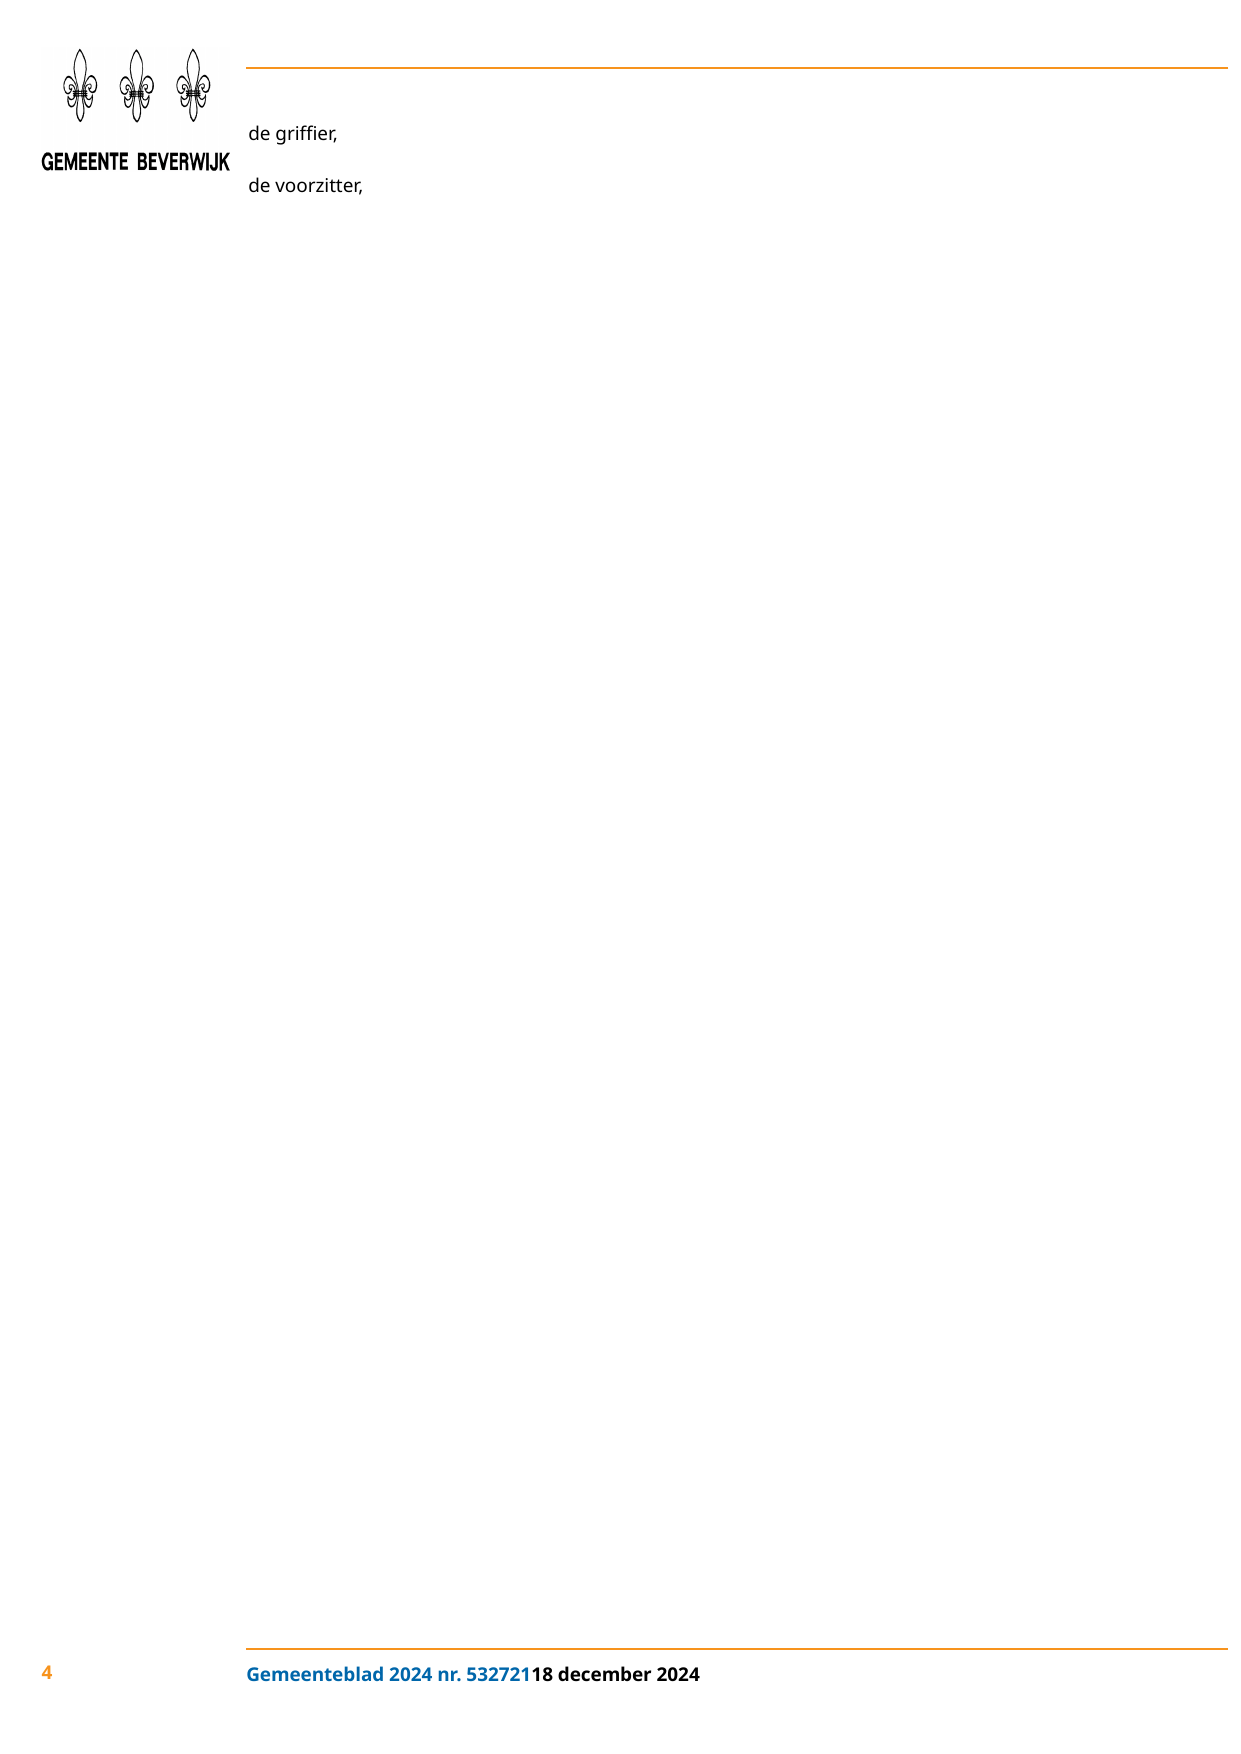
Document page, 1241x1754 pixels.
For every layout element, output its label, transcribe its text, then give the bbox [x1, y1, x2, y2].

text de griffier, [248, 121, 1152, 146]
picture [41, 47, 231, 172]
text de voorzitter, [248, 172, 1152, 198]
